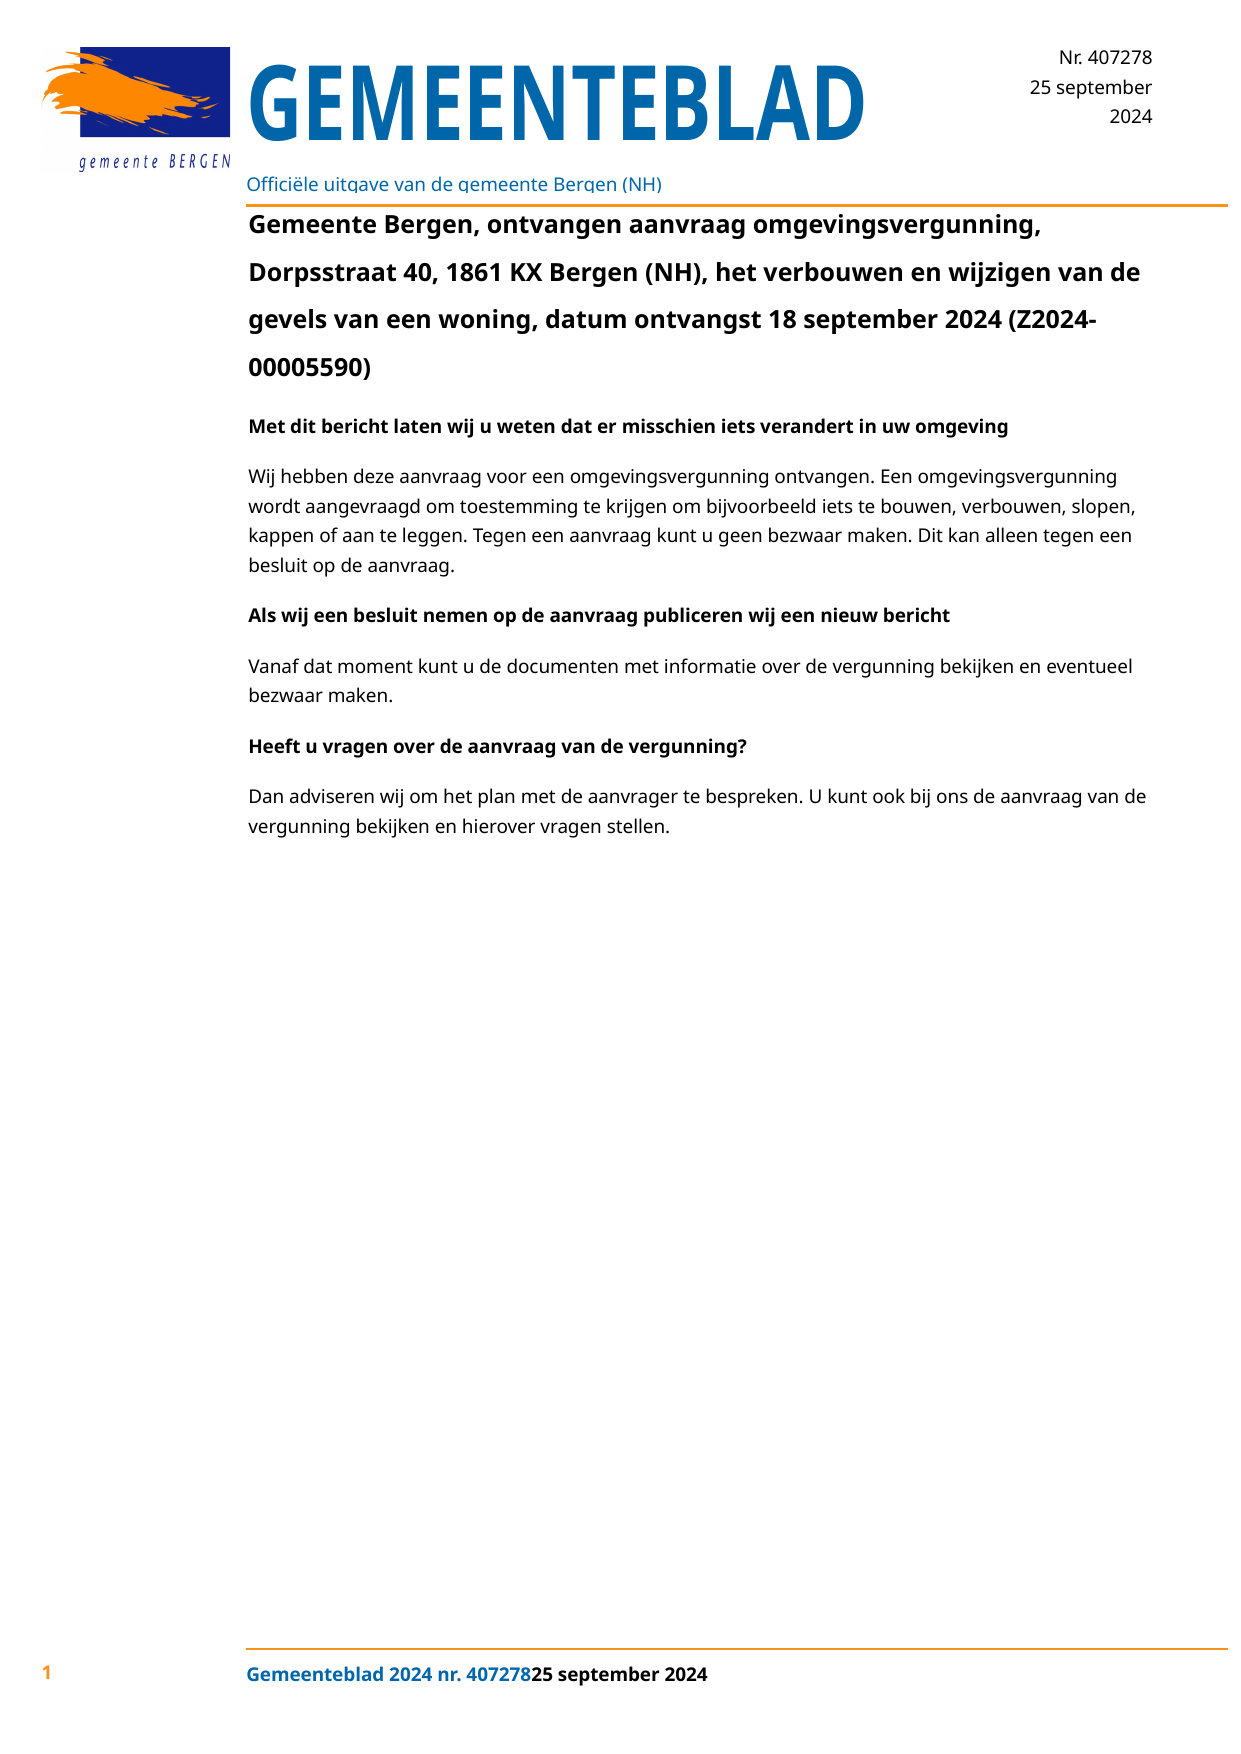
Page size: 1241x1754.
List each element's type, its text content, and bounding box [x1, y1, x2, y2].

text Vanaf dat moment kunt u de documenten met informatie over de vergunning bekijken en eventueel bezwaar maken. [248, 653, 1152, 708]
text Met dit bericht laten wij u weten dat er misschien iets verandert in uw omgeving [248, 413, 1152, 439]
picture [41, 47, 231, 172]
text Gemeente Bergen, ontvangen aanvraag omgevingsvergunning, Dorpsstraat 40, 1861 KX Bergen (NH), het verbouwen en wijzigen van de gevels van een woning, datum ontvangst 18 september 2024 (Z2024-00005590) [248, 207, 1152, 384]
text Dan adviseren wij om het plan met de aanvrager te bespreken. U kunt ook bij ons de aanvraag van de vergunning bekijken en hierover vragen stellen. [248, 783, 1152, 839]
text Heeft u vragen over de aanvraag van de vergunning? [248, 733, 1152, 759]
text Als wij een besluit nemen op de aanvraag publiceren wij een nieuw bericht [248, 603, 1152, 628]
text Wij hebben deze aanvraag voor een omgevingsvergunning ontvangen. Een omgevingsvergunning wordt aangevraagd om toestemming te krijgen om bijvoorbeeld iets te bouwen, verbouwen, slopen, kappen of aan te leggen. Tegen een aanvraag kunt u geen bezwaar maken. Dit kan alleen tegen een besluit op de aanvraag. [248, 463, 1152, 578]
